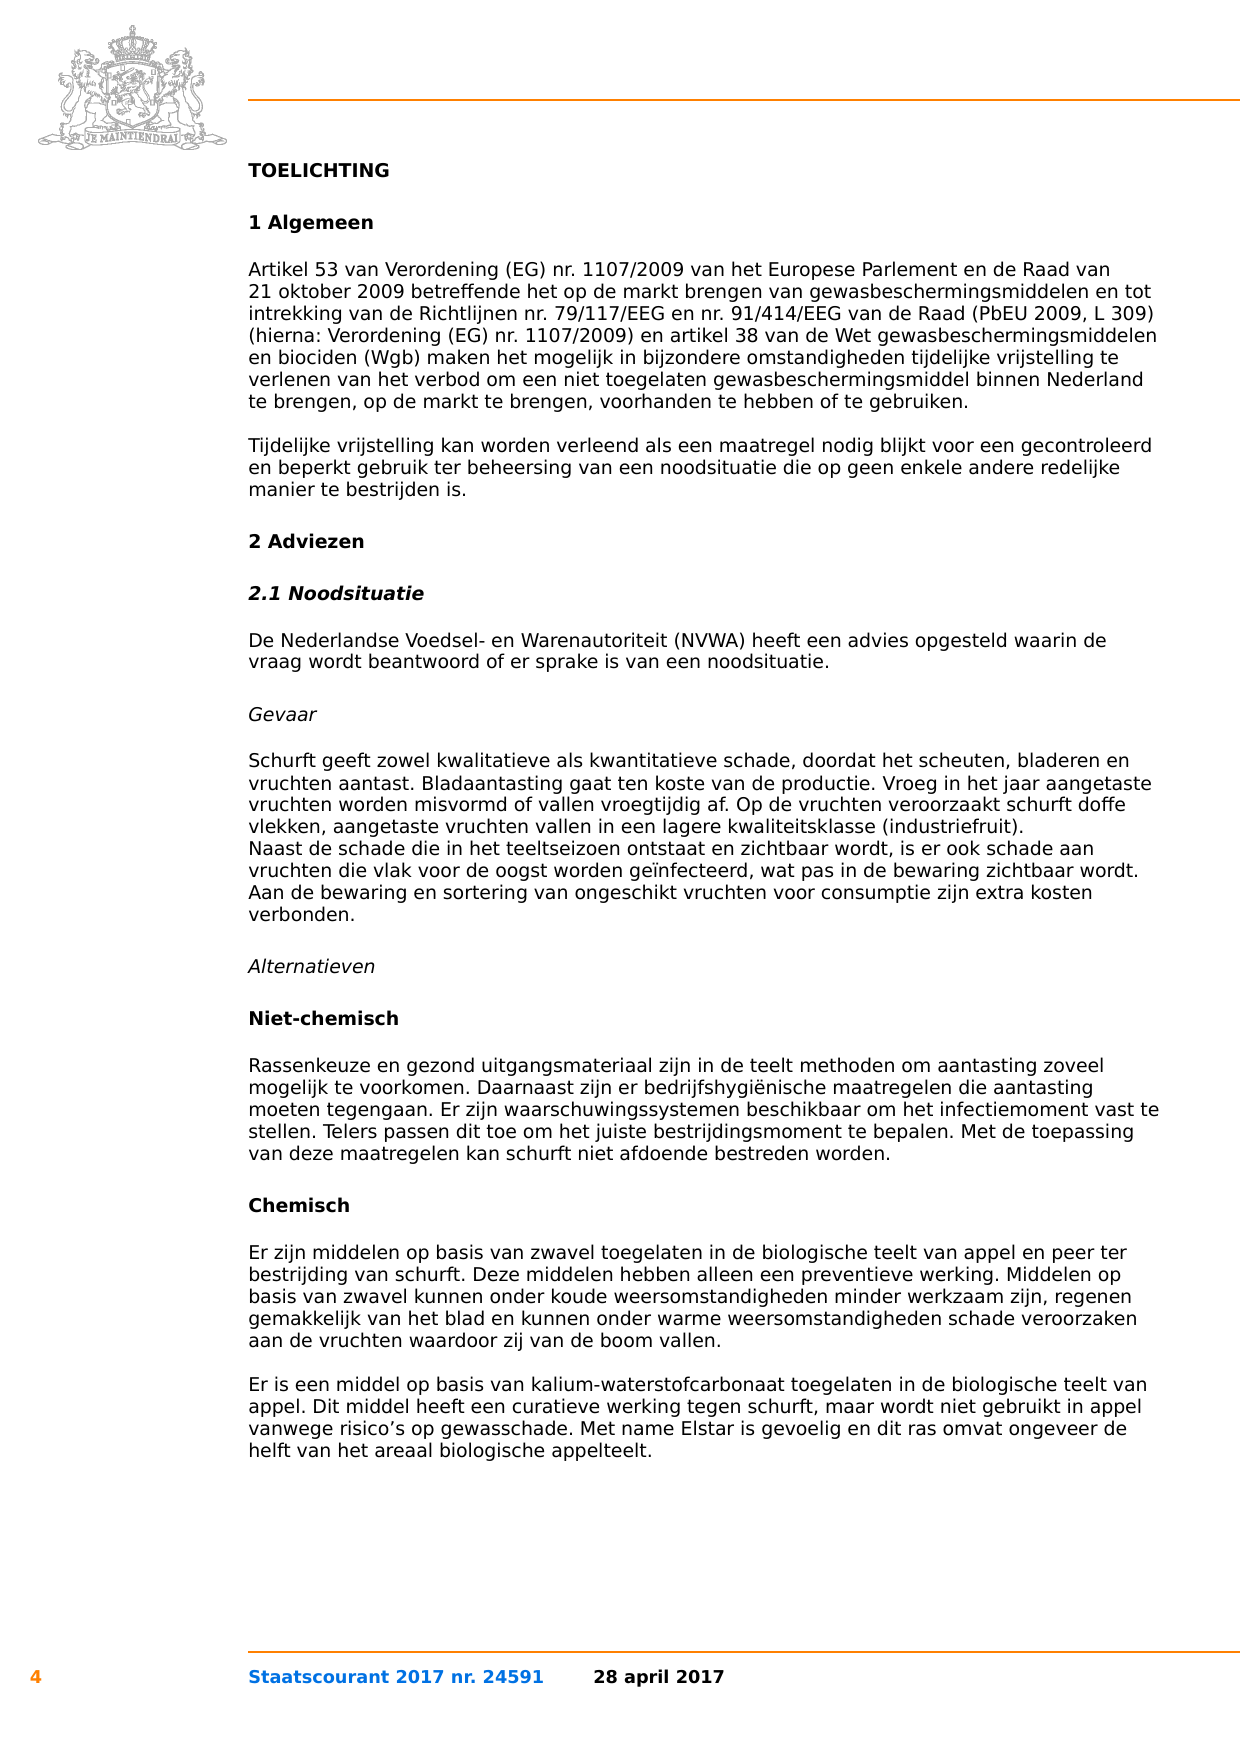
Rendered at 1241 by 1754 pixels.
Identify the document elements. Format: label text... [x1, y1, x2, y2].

subtitle Chemisch [248, 1195, 1163, 1217]
text Schurft geeft zowel kwalitatieve als kwantitatieve schade, doordat het scheuten, bladeren en vruchten aantast. Bladaantasting gaat ten koste van de productie. Vroeg in het jaar aangetaste vruchten worden misvormd of vallen vroegtijdig af. Op de vruchten veroorzaakt schurft doffe vlekken, aangetaste vruchten vallen in een lagere kwaliteitsklasse (industriefruit). [248, 750, 1163, 838]
picture [38, 25, 227, 150]
text De Nederlandse Voedsel- en Warenautoriteit (NVWA) heeft een advies opgesteld waarin de vraag wordt beantwoord of er sprake is van een noodsituatie. [248, 629, 1163, 673]
subtitle TOELICHTING [248, 160, 1163, 182]
text Tijdelijke vrijstelling kan worden verleend als een maatregel nodig blijkt voor een gecontroleerd en beperkt gebruik ter beheersing van een noodsituatie die op geen enkele andere redelijke manier te bestrijden is. [248, 434, 1163, 501]
subtitle 1 Algemeen [248, 212, 1163, 234]
text Er zijn middelen op basis van zwavel toegelaten in de biologische teelt van appel en peer ter bestrijding van schurft. Deze middelen hebben alleen een preventieve werking. Middelen op basis van zwavel kunnen onder koude weersomstandigheden minder werkzaam zijn, regenen gemakkelijk van het blad en kunnen onder warme weersomstandigheden schade veroorzaken aan de vruchten waardoor zij van de boom vallen. [248, 1242, 1163, 1352]
text Er is een middel op basis van kalium-waterstofcarbonaat toegelaten in de biologische teelt van appel. Dit middel heeft een curatieve werking tegen schurft, maar wordt niet gebruikt in appel vanwege risico’s op gewasschade. Met name Elstar is gevoelig en dit ras omvat ongeveer de helft van het areaal biologische appelteelt. [248, 1374, 1163, 1462]
subtitle 2.1 Noodsituatie [248, 582, 1163, 604]
subtitle Alternatieven [248, 956, 1163, 978]
text Rassenkeuze en gezond uitgangsmateriaal zijn in de teelt methoden om aantasting zoveel mogelijk te voorkomen. Daarnaast zijn er bedrijfshygiënische maatregelen die aantasting moeten tegengaan. Er zijn waarschuwingssystemen beschikbaar om het infectiemoment vast te stellen. Telers passen dit toe om het juiste bestrijdingsmoment te bepalen. Met de toepassing van deze maatregelen kan schurft niet afdoende bestreden worden. [248, 1055, 1163, 1165]
text Naast de schade die in het teeltseizoen ontstaat en zichtbaar wordt, is er ook schade aan vruchten die vlak voor de oogst worden geïnfecteerd, wat pas in de bewaring zichtbaar wordt. Aan de bewaring en sortering van ongeschikt vruchten voor consumptie zijn extra kosten verbonden. [248, 838, 1163, 926]
text Artikel 53 van Verordening (EG) nr. 1107/2009 van het Europese Parlement en de Raad van 21 oktober 2009 betreffende het op de markt brengen van gewasbeschermingsmiddelen en tot intrekking van de Richtlijnen nr. 79/117/EEG en nr. 91/414/EEG van de Raad (PbEU 2009, L 309) (hierna: Verordening (EG) nr. 1107/2009) en artikel 38 van de Wet gewasbeschermingsmiddelen en biociden (Wgb) maken het mogelijk in bijzondere omstandigheden tijdelijke vrijstelling te verlenen van het verbod om een niet toegelaten gewasbeschermingsmiddel binnen Nederland te brengen, op de markt te brengen, voorhanden te hebben of te gebruiken. [248, 259, 1163, 413]
subtitle Niet-chemisch [248, 1008, 1163, 1030]
subtitle Gevaar [248, 703, 1163, 725]
subtitle 2 Adviezen [248, 531, 1163, 552]
